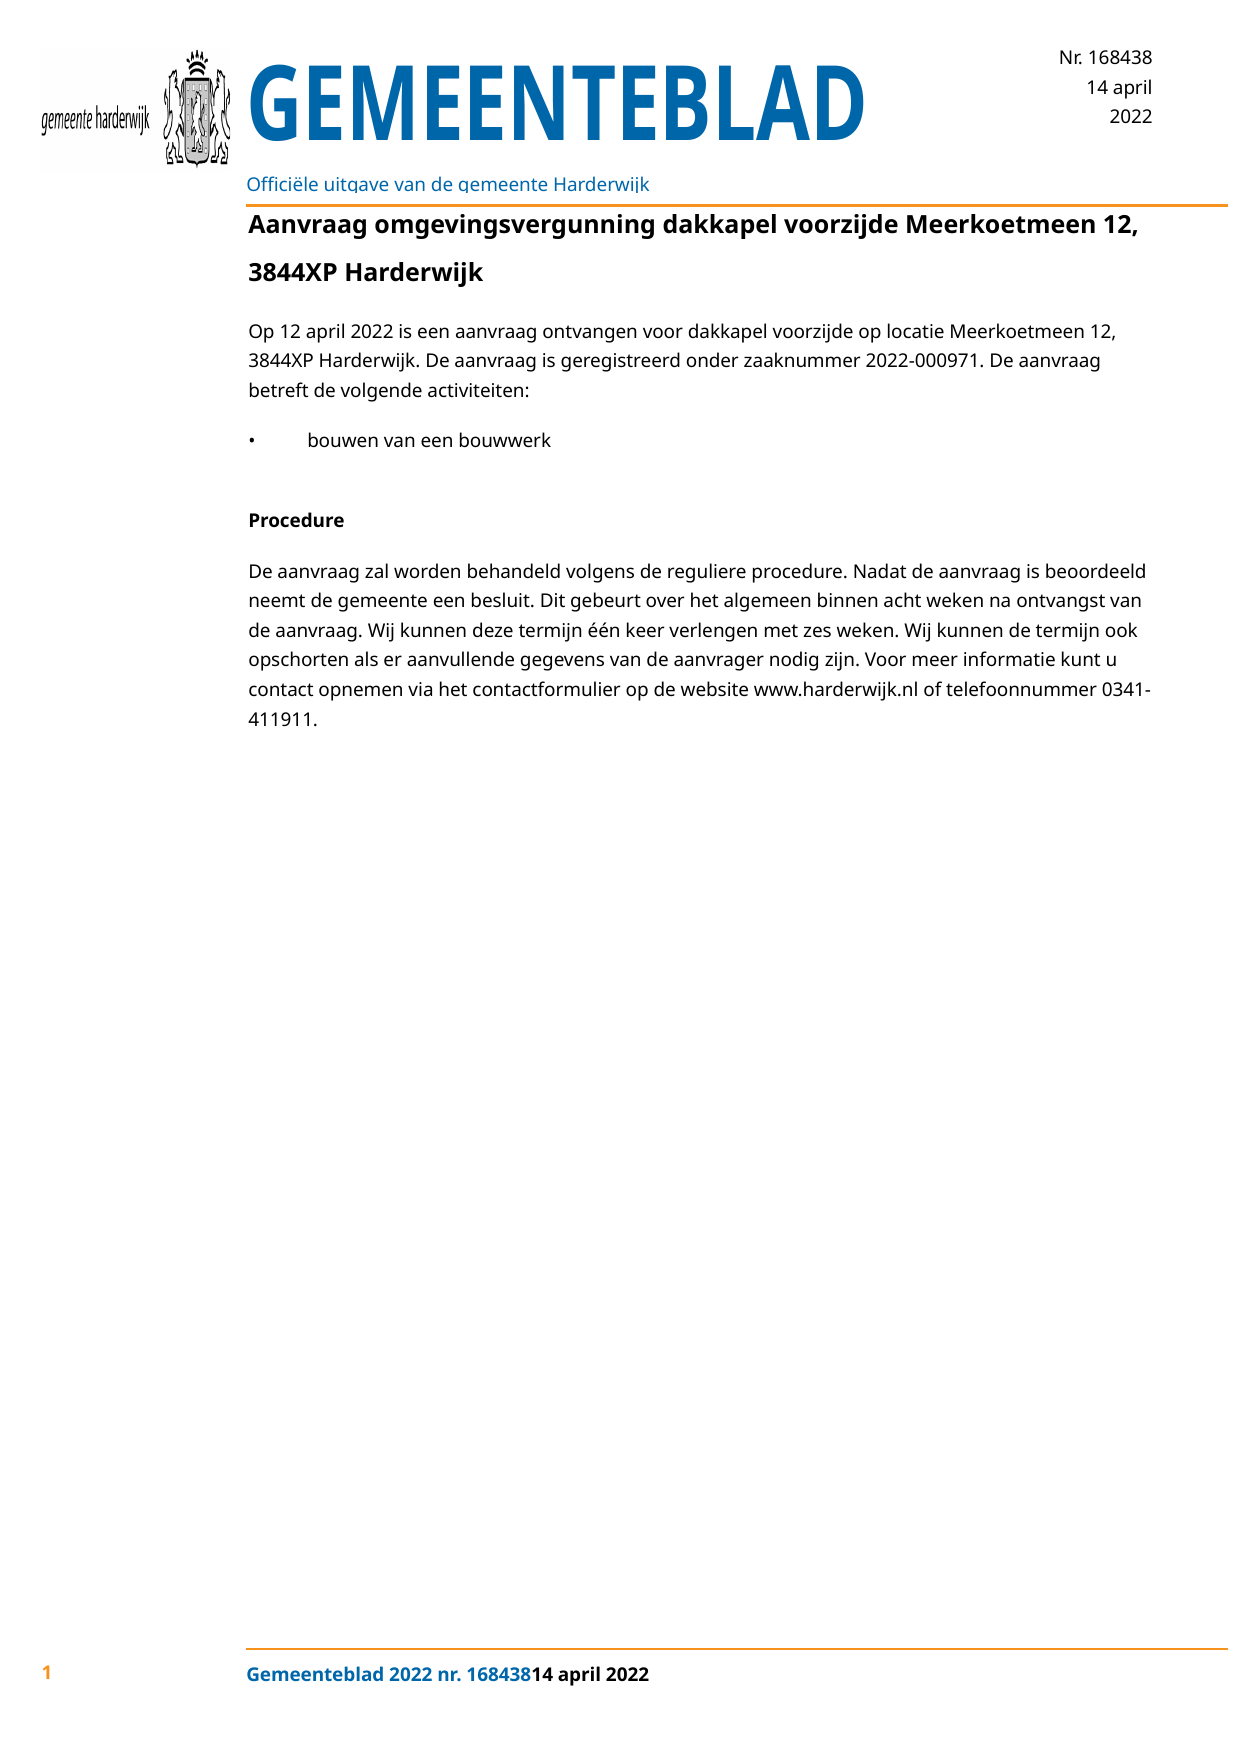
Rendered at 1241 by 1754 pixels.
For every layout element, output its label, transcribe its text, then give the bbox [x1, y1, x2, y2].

text Op 12 april 2022 is een aanvraag ontvangen voor dakkapel voorzijde op locatie Meerkoetmeen 12, 3844XP Harderwijk. De aanvraag is geregistreerd onder zaaknummer 2022-000971. De aanvraag betreft de volgende activiteiten: [248, 318, 1152, 403]
text Aanvraag omgevingsvergunning dakkapel voorzijde Meerkoetmeen 12, 3844XP Harderwijk [248, 207, 1152, 288]
picture [41, 47, 231, 172]
text Procedure [248, 507, 1152, 533]
list bouwen van een bouwwerk [248, 427, 1152, 453]
text De aanvraag zal worden behandeld volgens de reguliere procedure. Nadat de aanvraag is beoordeeld neemt de gemeente een besluit. Dit gebeurt over het algemeen binnen acht weken na ontvangst van de aanvraag. Wij kunnen deze termijn één keer verlengen met zes weken. Wij kunnen de termijn ook opschorten als er aanvullende gegevens van de aanvrager nodig zijn. Voor meer informatie kunt u contact opnemen via het contactformulier op de website www.harderwijk.nl of telefoonnummer 0341-411911. [248, 558, 1152, 732]
